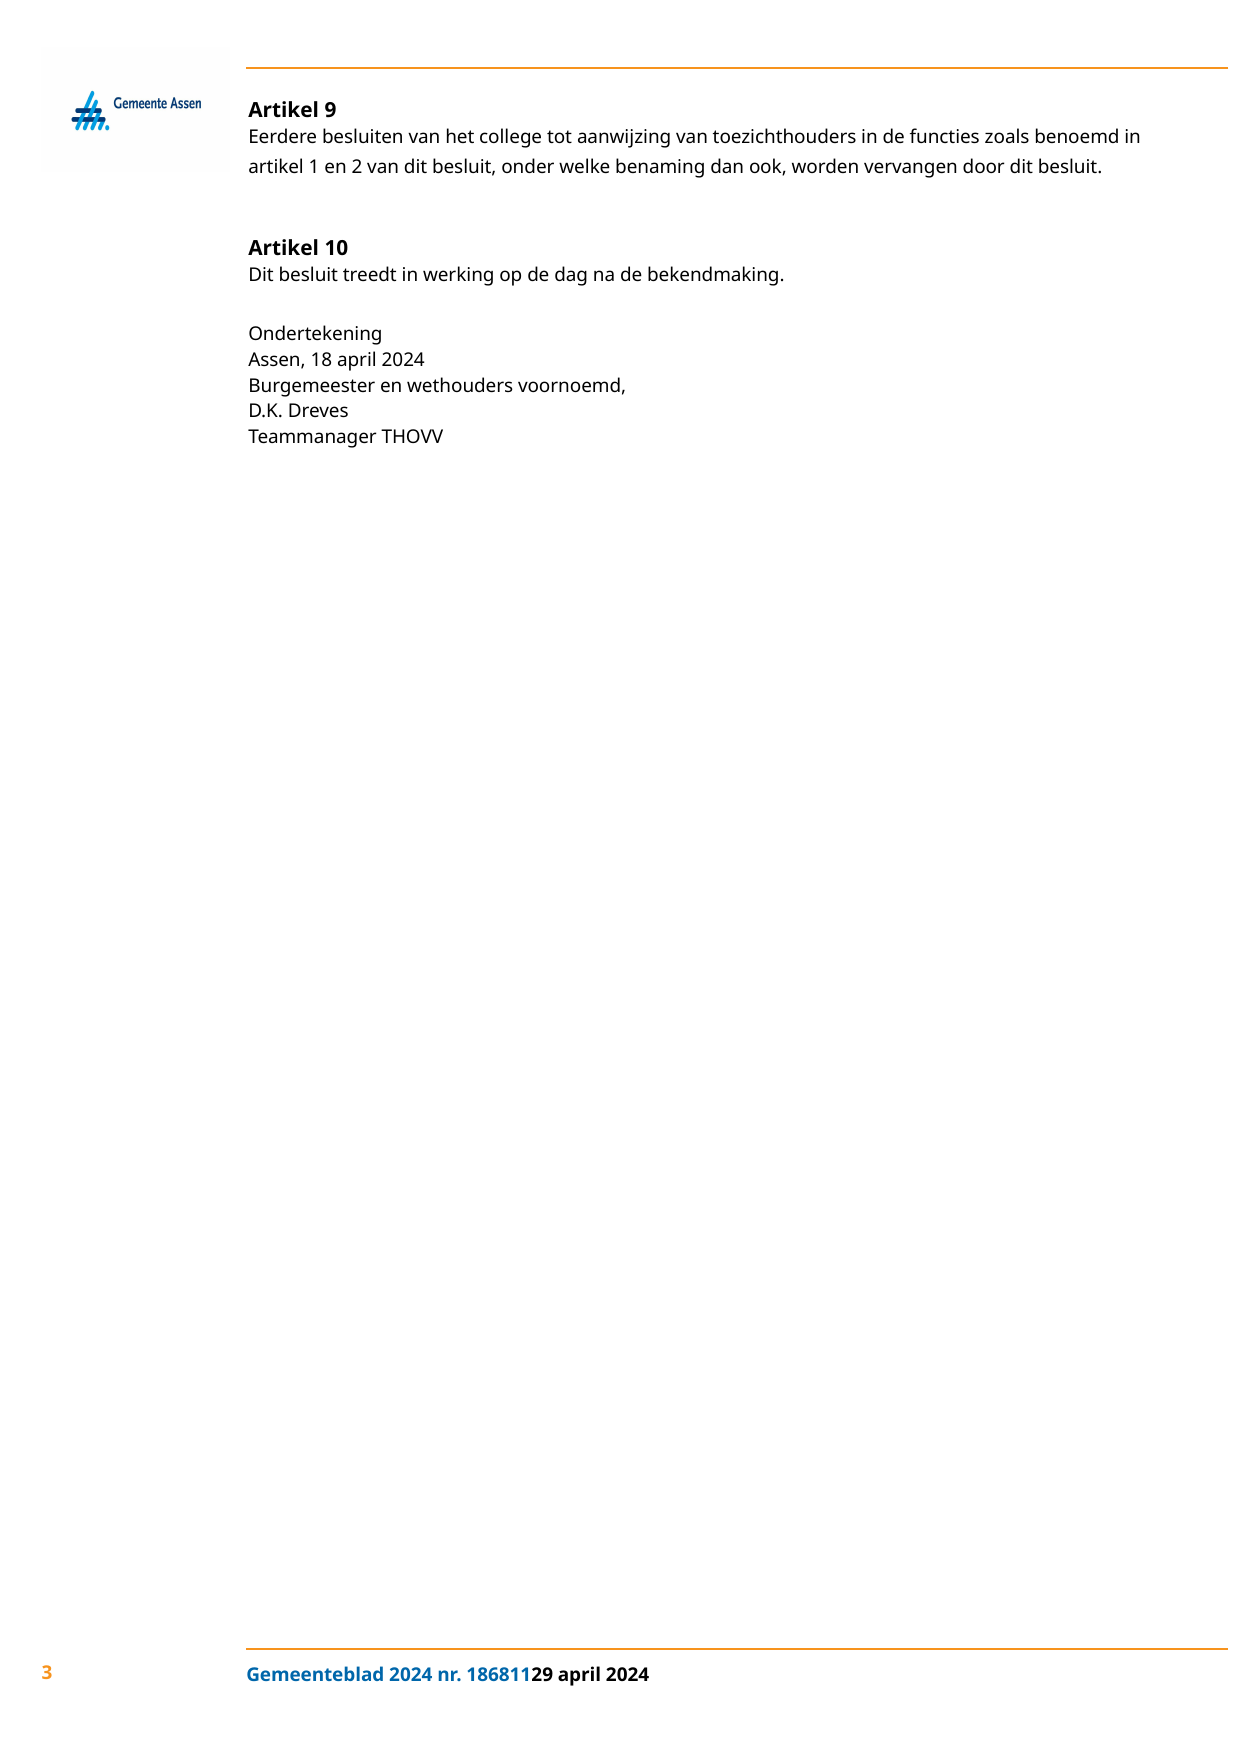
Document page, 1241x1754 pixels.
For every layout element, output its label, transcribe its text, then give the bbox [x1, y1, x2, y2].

text Burgemeester en wethouders voornoemd, [248, 372, 1152, 398]
text Artikel 9 [248, 95, 1152, 123]
picture [41, 47, 231, 172]
text Teammanager THOVV [248, 423, 1152, 449]
text D.K. Dreves [248, 398, 1152, 423]
text Assen, 18 april 2024 [248, 346, 1152, 372]
text Eerdere besluiten van het college tot aanwijzing van toezichthouders in de functies zoals benoemd in artikel 1 en 2 van dit besluit, onder welke benaming dan ook, worden vervangen door dit besluit. [248, 123, 1152, 178]
text Artikel 10 [248, 233, 1152, 261]
text Ondertekening [248, 320, 1152, 346]
text Dit besluit treedt in werking op de dag na de bekendmaking. [248, 261, 1152, 287]
